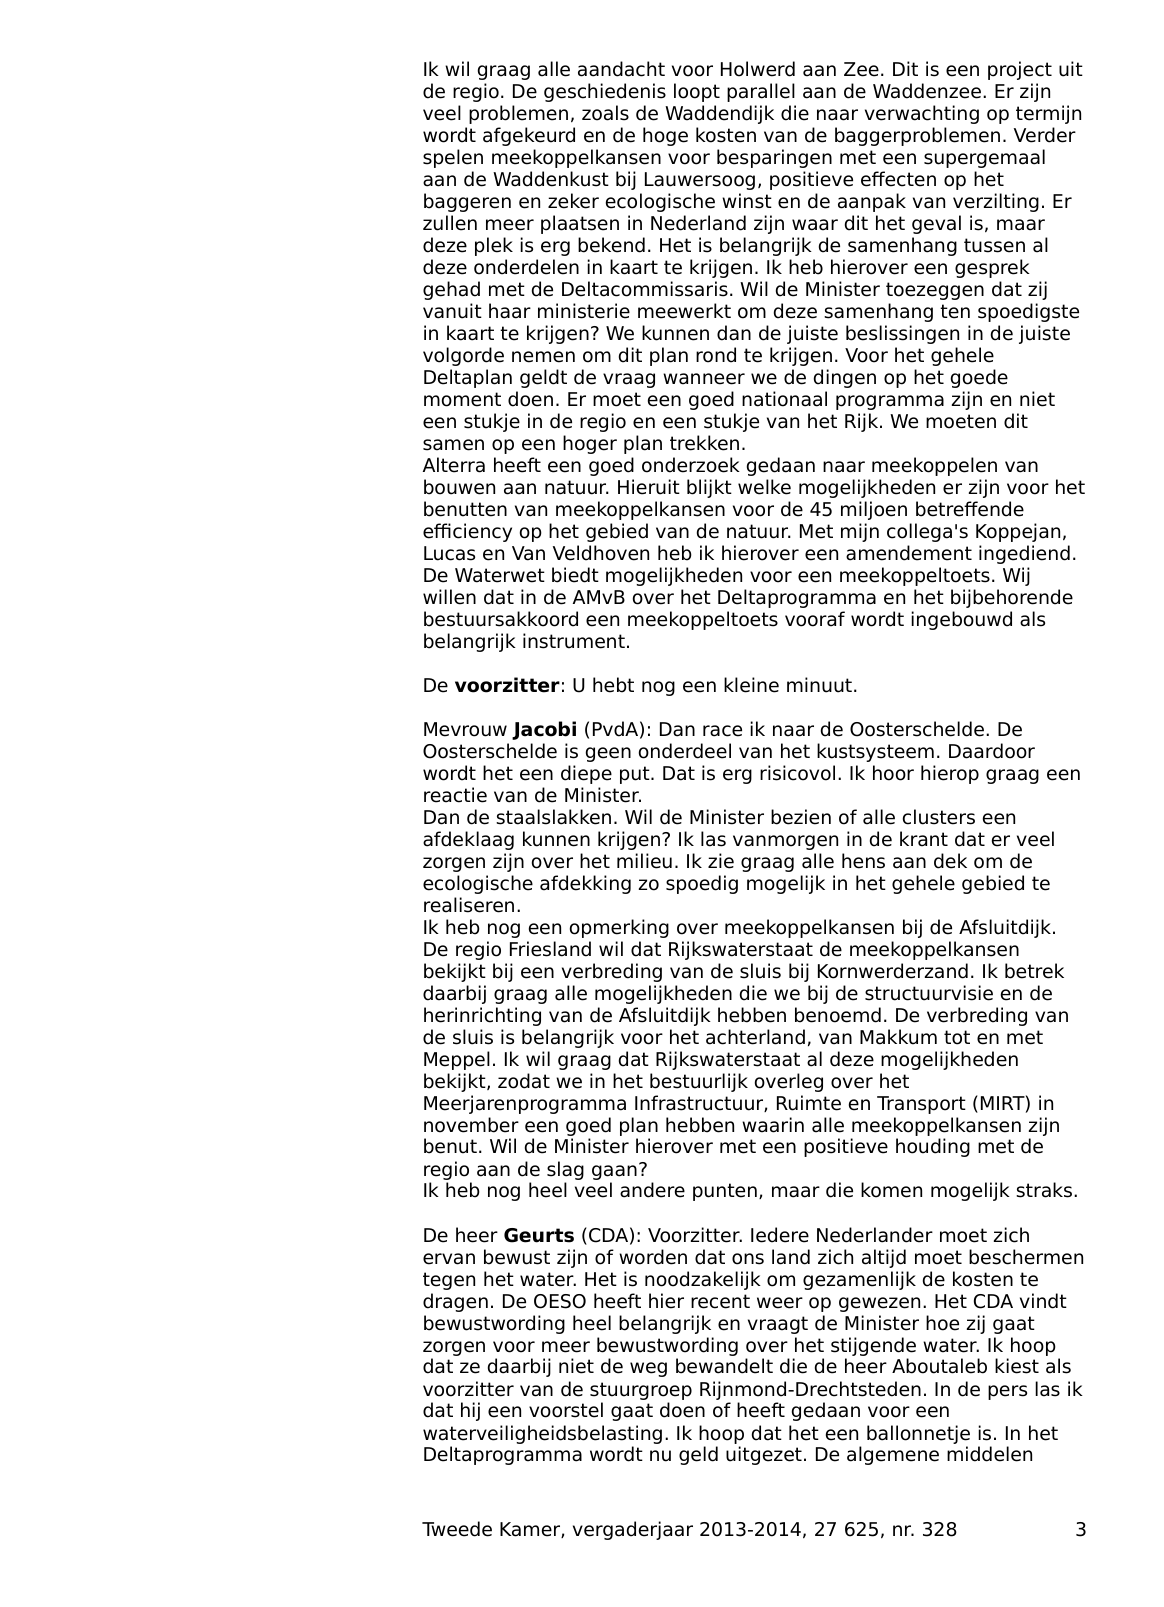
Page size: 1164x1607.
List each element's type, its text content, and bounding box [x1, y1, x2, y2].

text De voorzitter: U hebt nog een kleine minuut. [422, 675, 1087, 697]
text Ik heb nog een opmerking over meekoppelkansen bij de Afsluitdijk. De regio Friesland wil dat Rijkswaterstaat de meekoppelkansen bekijkt bij een verbreding van de sluis bij Kornwerderzand. Ik betrek daarbij graag alle mogelijkheden die we bij de structuurvisie en de herinrichting van de Afsluitdijk hebben benoemd. De verbreding van de sluis is belangrijk voor het achterland, van Makkum tot en met Meppel. Ik wil graag dat Rijkswaterstaat al deze mogelijkheden bekijkt, zodat we in het bestuurlijk overleg over het Meerjarenprogramma Infrastructuur, Ruimte en Transport (MIRT) in november een goed plan hebben waarin alle meekoppelkansen zijn benut. Wil de Minister hierover met een positieve houding met de regio aan de slag gaan? [422, 917, 1087, 1180]
text De heer Geurts (CDA): Voorzitter. Iedere Nederlander moet zich ervan bewust zijn of worden dat ons land zich altijd moet beschermen tegen het water. Het is noodzakelijk om gezamenlijk de kosten te dragen. De OESO heeft hier recent weer op gewezen. Het CDA vindt bewustwording heel belangrijk en vraagt de Minister hoe zij gaat zorgen voor meer bewustwording over het stijgende water. Ik hoop dat ze daarbij niet de weg bewandelt die de heer Aboutaleb kiest als voorzitter van de stuurgroep Rijnmond-Drechtsteden. In de pers las ik dat hij een voorstel gaat doen of heeft gedaan voor een waterveiligheidsbelasting. Ik hoop dat het een ballonnetje is. In het Deltaprogramma wordt nu geld uitgezet. De algemene middelen [422, 1224, 1087, 1466]
text Dan de staalslakken. Wil de Minister bezien of alle clusters een afdeklaag kunnen krijgen? Ik las vanmorgen in de krant dat er veel zorgen zijn over het milieu. Ik zie graag alle hens aan dek om de ecologische afdekking zo spoedig mogelijk in het gehele gebied te realiseren. [422, 807, 1087, 917]
text Mevrouw Jacobi (PvdA): Dan race ik naar de Oosterschelde. De Oosterschelde is geen onderdeel van het kustsysteem. Daardoor wordt het een diepe put. Dat is erg risicovol. Ik hoor hierop graag een reactie van de Minister. [422, 719, 1087, 807]
text Alterra heeft een goed onderzoek gedaan naar meekoppelen van bouwen aan natuur. Hieruit blijkt welke mogelijkheden er zijn voor het benutten van meekoppelkansen voor de 45 miljoen betreffende efficiency op het gebied van de natuur. Met mijn collega's Koppejan, Lucas en Van Veldhoven heb ik hierover een amendement ingediend. De Waterwet biedt mogelijkheden voor een meekoppeltoets. Wij willen dat in de AMvB over het Deltaprogramma en het bijbehorende bestuursakkoord een meekoppeltoets vooraf wordt ingebouwd als belangrijk instrument. [422, 455, 1087, 652]
text Ik wil graag alle aandacht voor Holwerd aan Zee. Dit is een project uit de regio. De geschiedenis loopt parallel aan de Waddenzee. Er zijn veel problemen, zoals de Waddendijk die naar verwachting op termijn wordt afgekeurd en de hoge kosten van de baggerproblemen. Verder spelen meekoppelkansen voor besparingen met een supergemaal aan de Waddenkust bij Lauwersoog, positieve effecten op het baggeren en zeker ecologische winst en de aanpak van verzilting. Er zullen meer plaatsen in Nederland zijn waar dit het geval is, maar deze plek is erg bekend. Het is belangrijk de samenhang tussen al deze onderdelen in kaart te krijgen. Ik heb hierover een gesprek gehad met de Deltacommissaris. Wil de Minister toezeggen dat zij vanuit haar ministerie meewerkt om deze samenhang ten spoedigste in kaart te krijgen? We kunnen dan de juiste beslissingen in de juiste volgorde nemen om dit plan rond te krijgen. Voor het gehele Deltaplan geldt de vraag wanneer we de dingen op het goede moment doen. Er moet een goed nationaal programma zijn en niet een stukje in de regio en een stukje van het Rijk. We moeten dit samen op een hoger plan trekken. [422, 59, 1087, 455]
text Ik heb nog heel veel andere punten, maar die komen mogelijk straks. [422, 1180, 1087, 1202]
